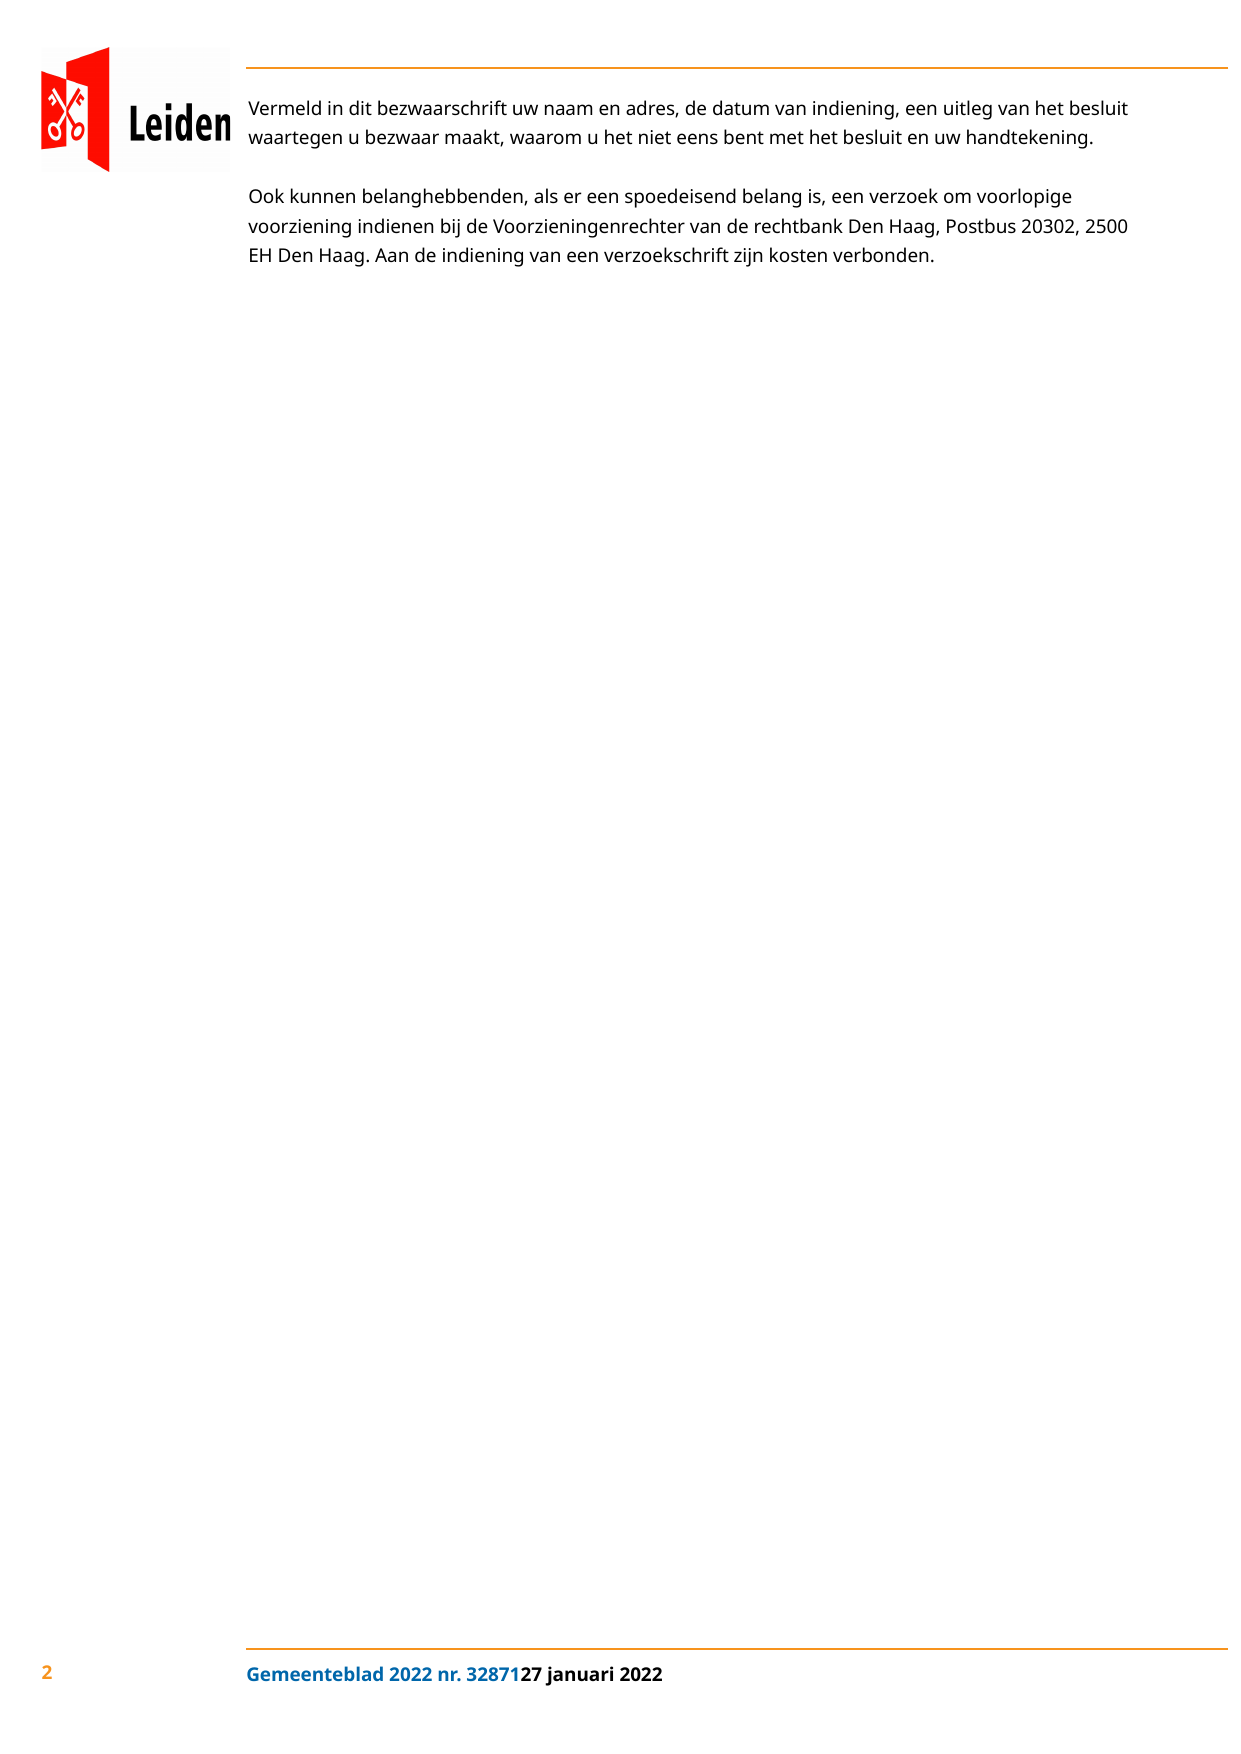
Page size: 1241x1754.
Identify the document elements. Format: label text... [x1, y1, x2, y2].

text Vermeld in dit bezwaarschrift uw naam en adres, de datum van indiening, een uitleg van het besluit waartegen u bezwaar maakt, waarom u het niet eens bent met het besluit en uw handtekening. [248, 95, 1152, 150]
picture [41, 47, 231, 172]
text Ook kunnen belanghebbenden, als er een spoedeisend belang is, een verzoek om voorlopige voorziening indienen bij de Voorzieningenrechter van de rechtbank Den Haag, Postbus 20302, 2500 EH Den Haag. Aan de indiening van een verzoekschrift zijn kosten verbonden. [248, 183, 1152, 268]
